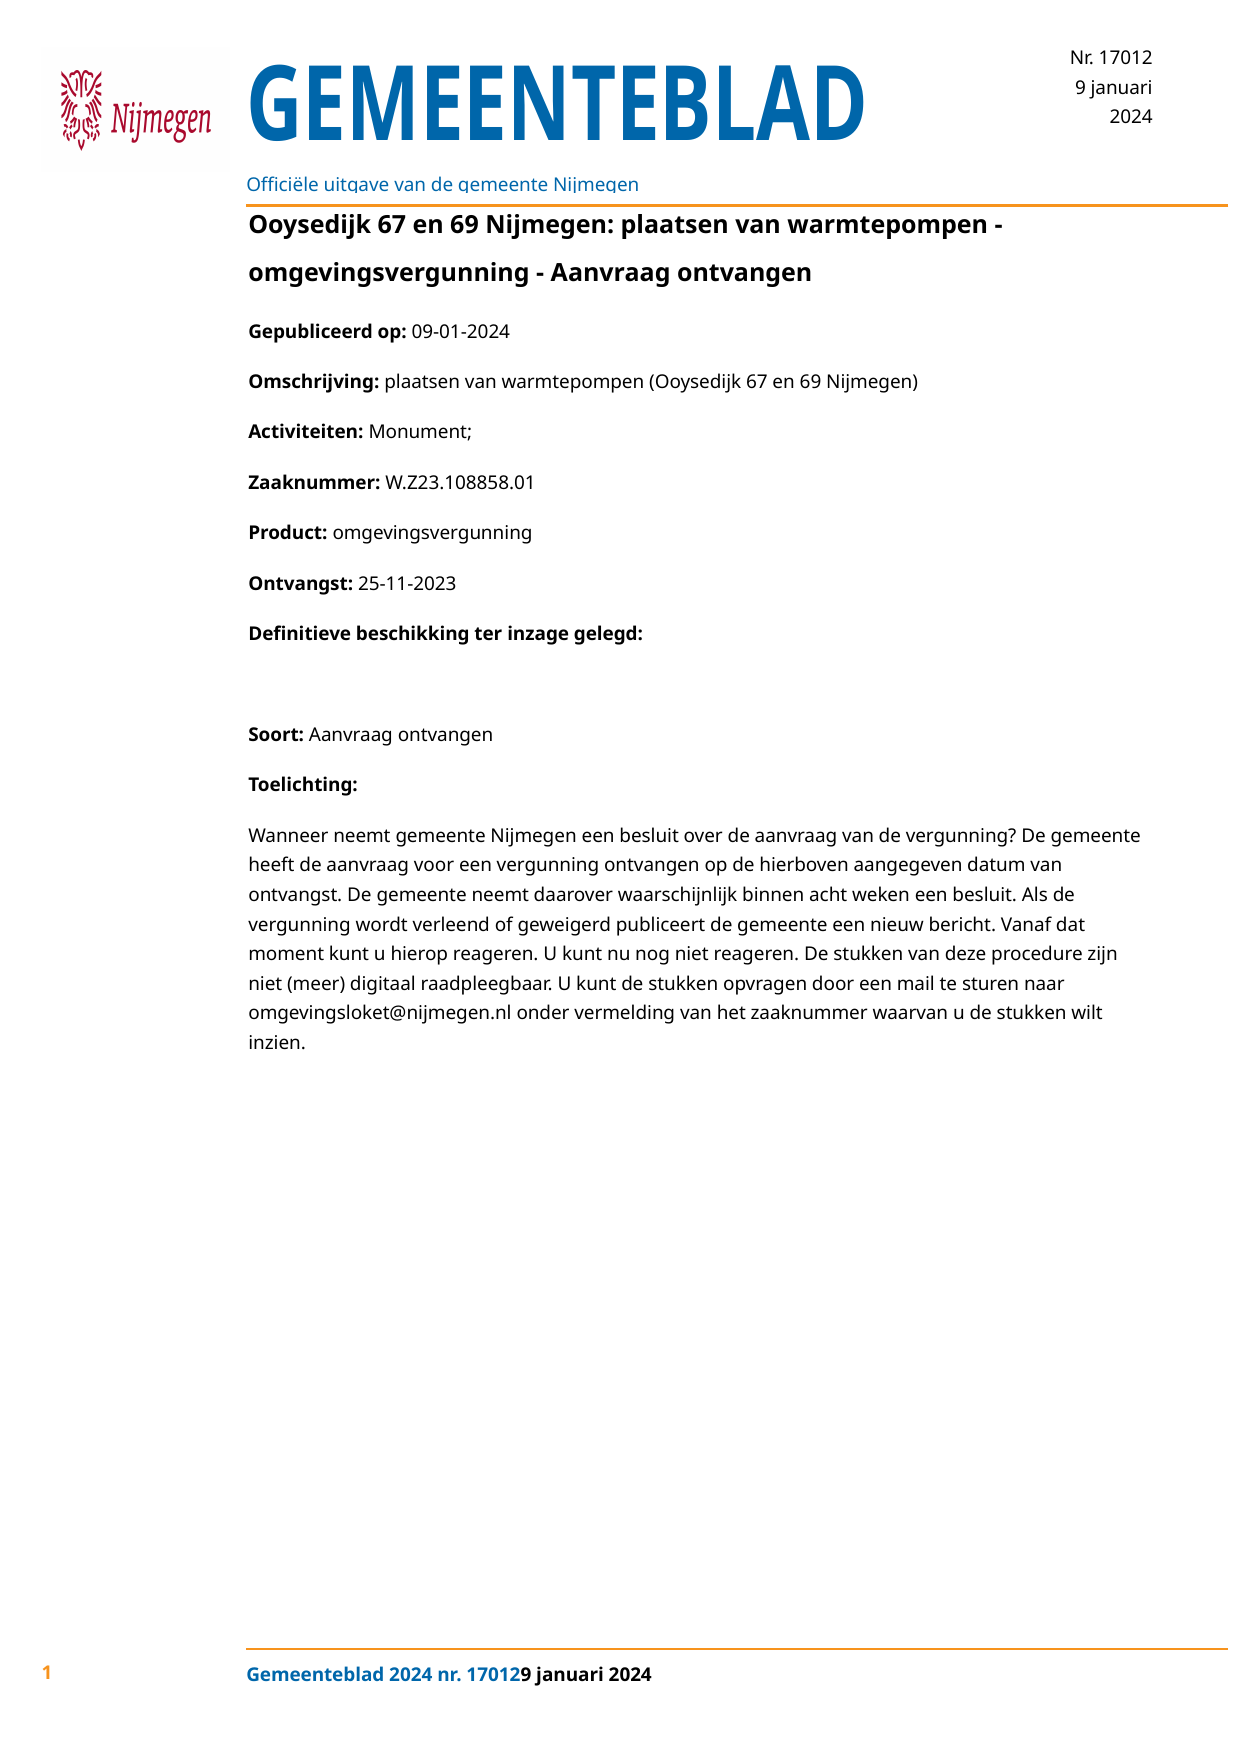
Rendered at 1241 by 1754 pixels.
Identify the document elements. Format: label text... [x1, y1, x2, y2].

text Definitieve beschikking ter inzage gelegd: [248, 620, 1152, 646]
text Ontvangst: 25-11-2023 [248, 570, 1152, 596]
text Wanneer neemt gemeente Nijmegen een besluit over de aanvraag van de vergunning? De gemeente heeft de aanvraag voor een vergunning ontvangen op de hierboven aangegeven datum van ontvangst. De gemeente neemt daarover waarschijnlijk binnen acht weken een besluit. Als de vergunning wordt verleend of geweigerd publiceert de gemeente een nieuw bericht. Vanaf dat moment kunt u hierop reageren. U kunt nu nog niet reageren. De stukken van deze procedure zijn niet (meer) digitaal raadpleegbaar. U kunt de stukken opvragen door een mail te sturen naar omgevingsloket@nijmegen.nl onder vermelding van het zaaknummer waarvan u de stukken wilt inzien. [248, 822, 1152, 1055]
picture [41, 47, 231, 172]
text Activiteiten: Monument; [248, 419, 1152, 444]
text Zaaknummer: W.Z23.108858.01 [248, 469, 1152, 495]
text Soort: Aanvraag ontvangen [248, 721, 1152, 747]
text Product: omgevingsvergunning [248, 519, 1152, 545]
text Gepubliceerd op: 09-01-2024 [248, 318, 1152, 344]
text Toelichting: [248, 772, 1152, 797]
text Omschrijving: plaatsen van warmtepompen (Ooysedijk 67 en 69 Nijmegen) [248, 368, 1152, 394]
text Ooysedijk 67 en 69 Nijmegen: plaatsen van warmtepompen - omgevingsvergunning - Aanvraag ontvangen [248, 207, 1152, 288]
